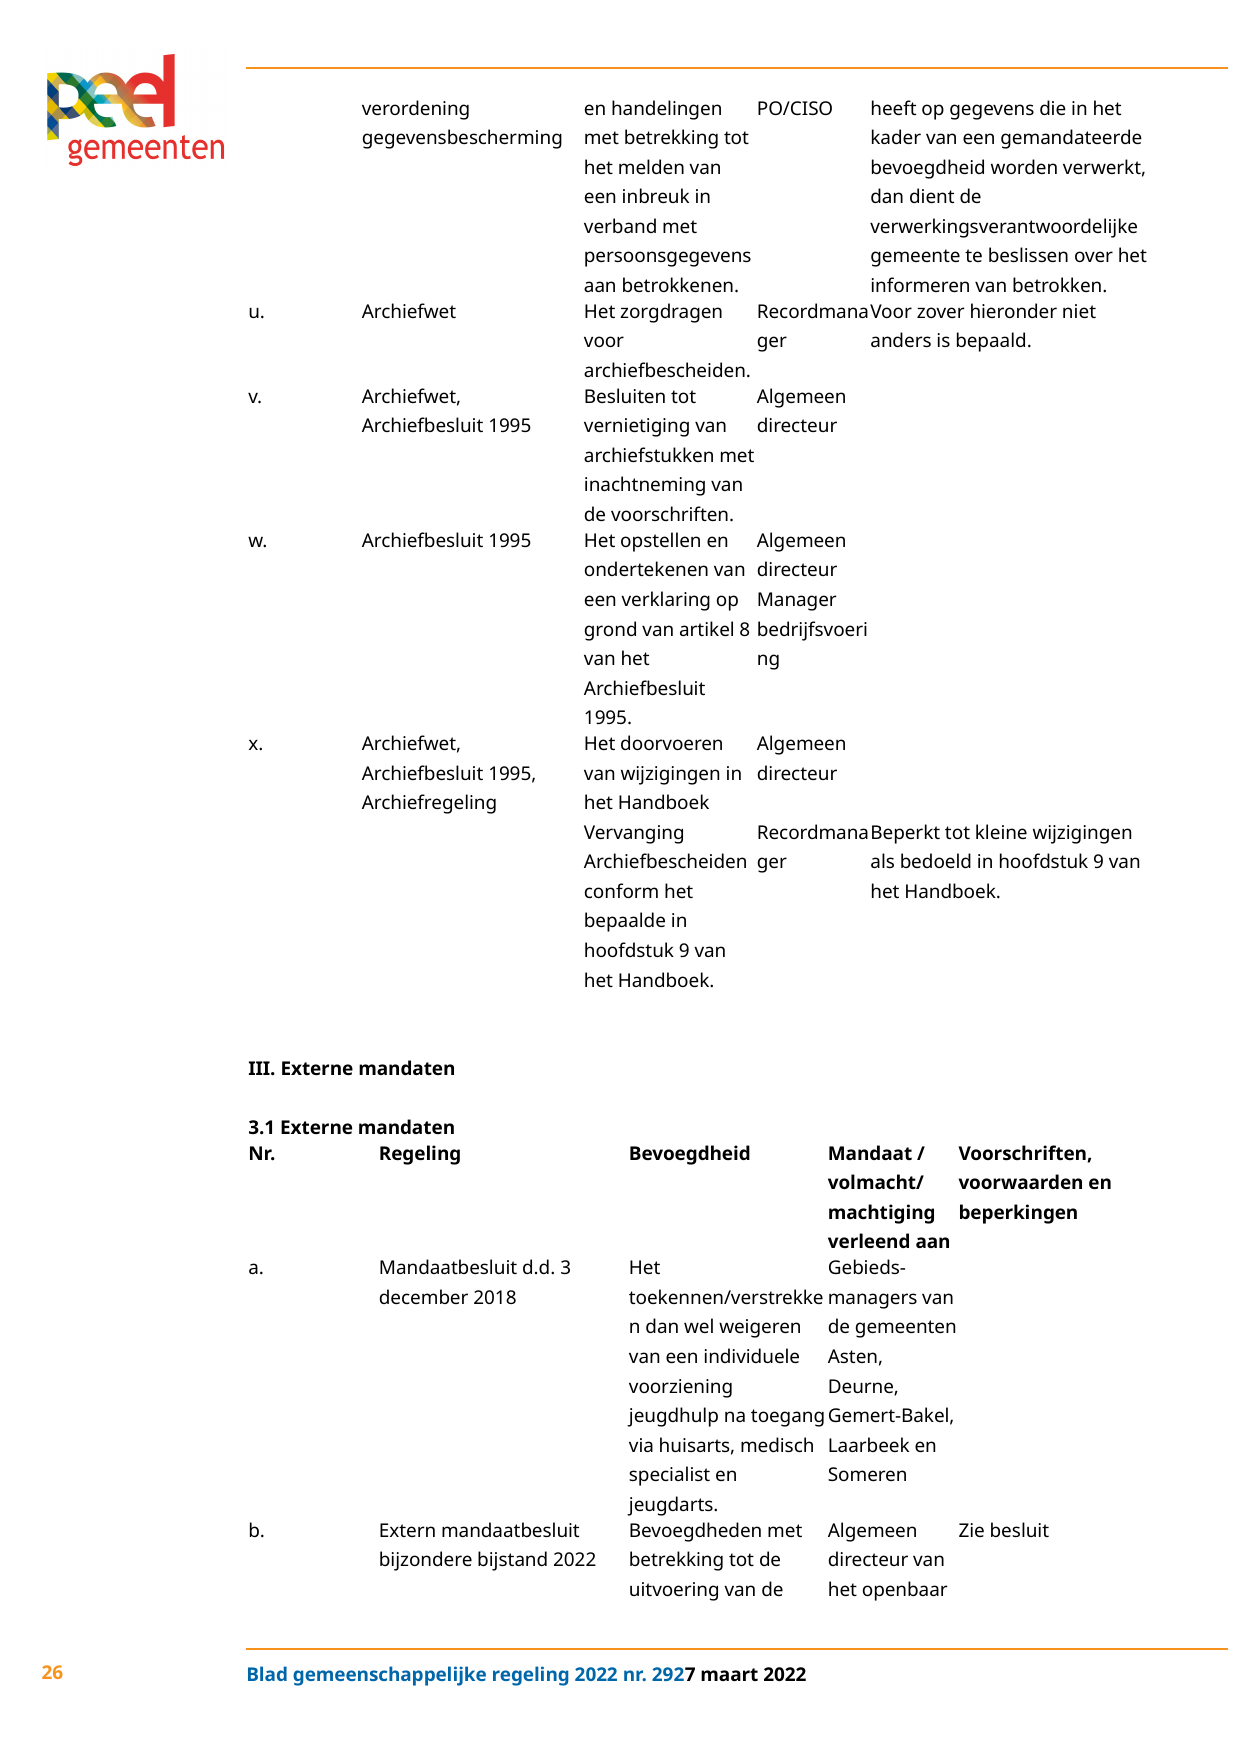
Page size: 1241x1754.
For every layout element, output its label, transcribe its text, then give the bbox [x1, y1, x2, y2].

table_cell Het doorvoeren van wijzigingen in het Handboek Vervanging Archiefbescheiden conform het bepaalde in hoofdstuk 9 van het Handboek. [584, 730, 757, 993]
table_cell Bevoegdheid [629, 1140, 828, 1254]
table_cell [248, 95, 362, 298]
table_cell Extern mandaatbesluit bijzondere bijstand 2022 [379, 1517, 629, 1602]
table_cell Gebieds-managers van de gemeenten Asten, Deurne, Gemert-Bakel, Laarbeek en Someren [828, 1255, 958, 1517]
table_cell Besluiten tot vernietiging van archiefstukken met inachtneming van de voorschriften. [584, 383, 757, 527]
table_cell Bevoegdheden met betrekking tot de uitvoering van de [629, 1517, 828, 1602]
table_cell Algemeen directeur Manager bedrijfsvoering [757, 527, 870, 730]
table_cell Algemeen directeur Recordmanager [757, 730, 870, 993]
table_cell Mandaat / volmacht/ machtiging verleend aan [828, 1140, 958, 1254]
table_cell Mandaatbesluit d.d. 3 december 2018 [379, 1255, 629, 1517]
table_cell Voorschriften, voorwaarden en beperkingen [958, 1140, 1152, 1254]
table_cell Nr. [248, 1140, 379, 1254]
table_cell [870, 527, 1152, 730]
table_cell verordening gegevensbescherming [362, 95, 584, 298]
table_cell Archiefwet, Archiefbesluit 1995, Archiefregeling [362, 730, 584, 993]
table_cell Het zorgdragen voor archiefbescheiden. [584, 298, 757, 383]
table_cell [958, 1255, 1152, 1517]
table_cell Archiefwet, Archiefbesluit 1995 [362, 383, 584, 527]
table_cell Algemeen directeur [757, 383, 870, 527]
table_cell a. [248, 1255, 379, 1517]
table_cell w. [248, 527, 362, 730]
table_cell heeft op gegevens die in het kader van een gemandateerde bevoegdheid worden verwerkt, dan dient de verwerkingsverantwoordelijke gemeente te beslissen over het informeren van betrokken. [870, 95, 1152, 298]
table_cell Voor zover hieronder niet anders is bepaald. [870, 298, 1152, 383]
table_cell Zie besluit [958, 1517, 1152, 1602]
table_cell b. [248, 1517, 379, 1602]
table_cell en handelingen met betrekking tot het melden van een inbreuk in verband met persoonsgegevens aan betrokkenen. [584, 95, 757, 298]
text III. Externe mandaten [248, 1055, 1152, 1081]
table_cell u. [248, 298, 362, 383]
table_cell Het opstellen en ondertekenen van een verklaring op grond van artikel 8 van het Archiefbesluit 1995. [584, 527, 757, 730]
table_cell Het toekennen/verstrekken dan wel weigeren van een individuele voorziening jeugdhulp na toegang via huisarts, medisch specialist en jeugdarts. [629, 1255, 828, 1517]
table_cell Beperkt tot kleine wijzigingen als bedoeld in hoofdstuk 9 van het Handboek. [870, 730, 1152, 993]
table_cell PO/CISO [757, 95, 870, 298]
table_cell Algemeen directeur van het openbaar [828, 1517, 958, 1602]
table_cell [870, 383, 1152, 527]
table_cell Regeling [379, 1140, 629, 1254]
table_cell Archiefwet [362, 298, 584, 383]
table_cell x. [248, 730, 362, 993]
table_cell v. [248, 383, 362, 527]
table_header 3.1 Externe mandaten [248, 1114, 1152, 1140]
table_cell Recordmanager [757, 298, 870, 383]
picture [41, 47, 231, 172]
table_cell Archiefbesluit 1995 [362, 527, 584, 730]
